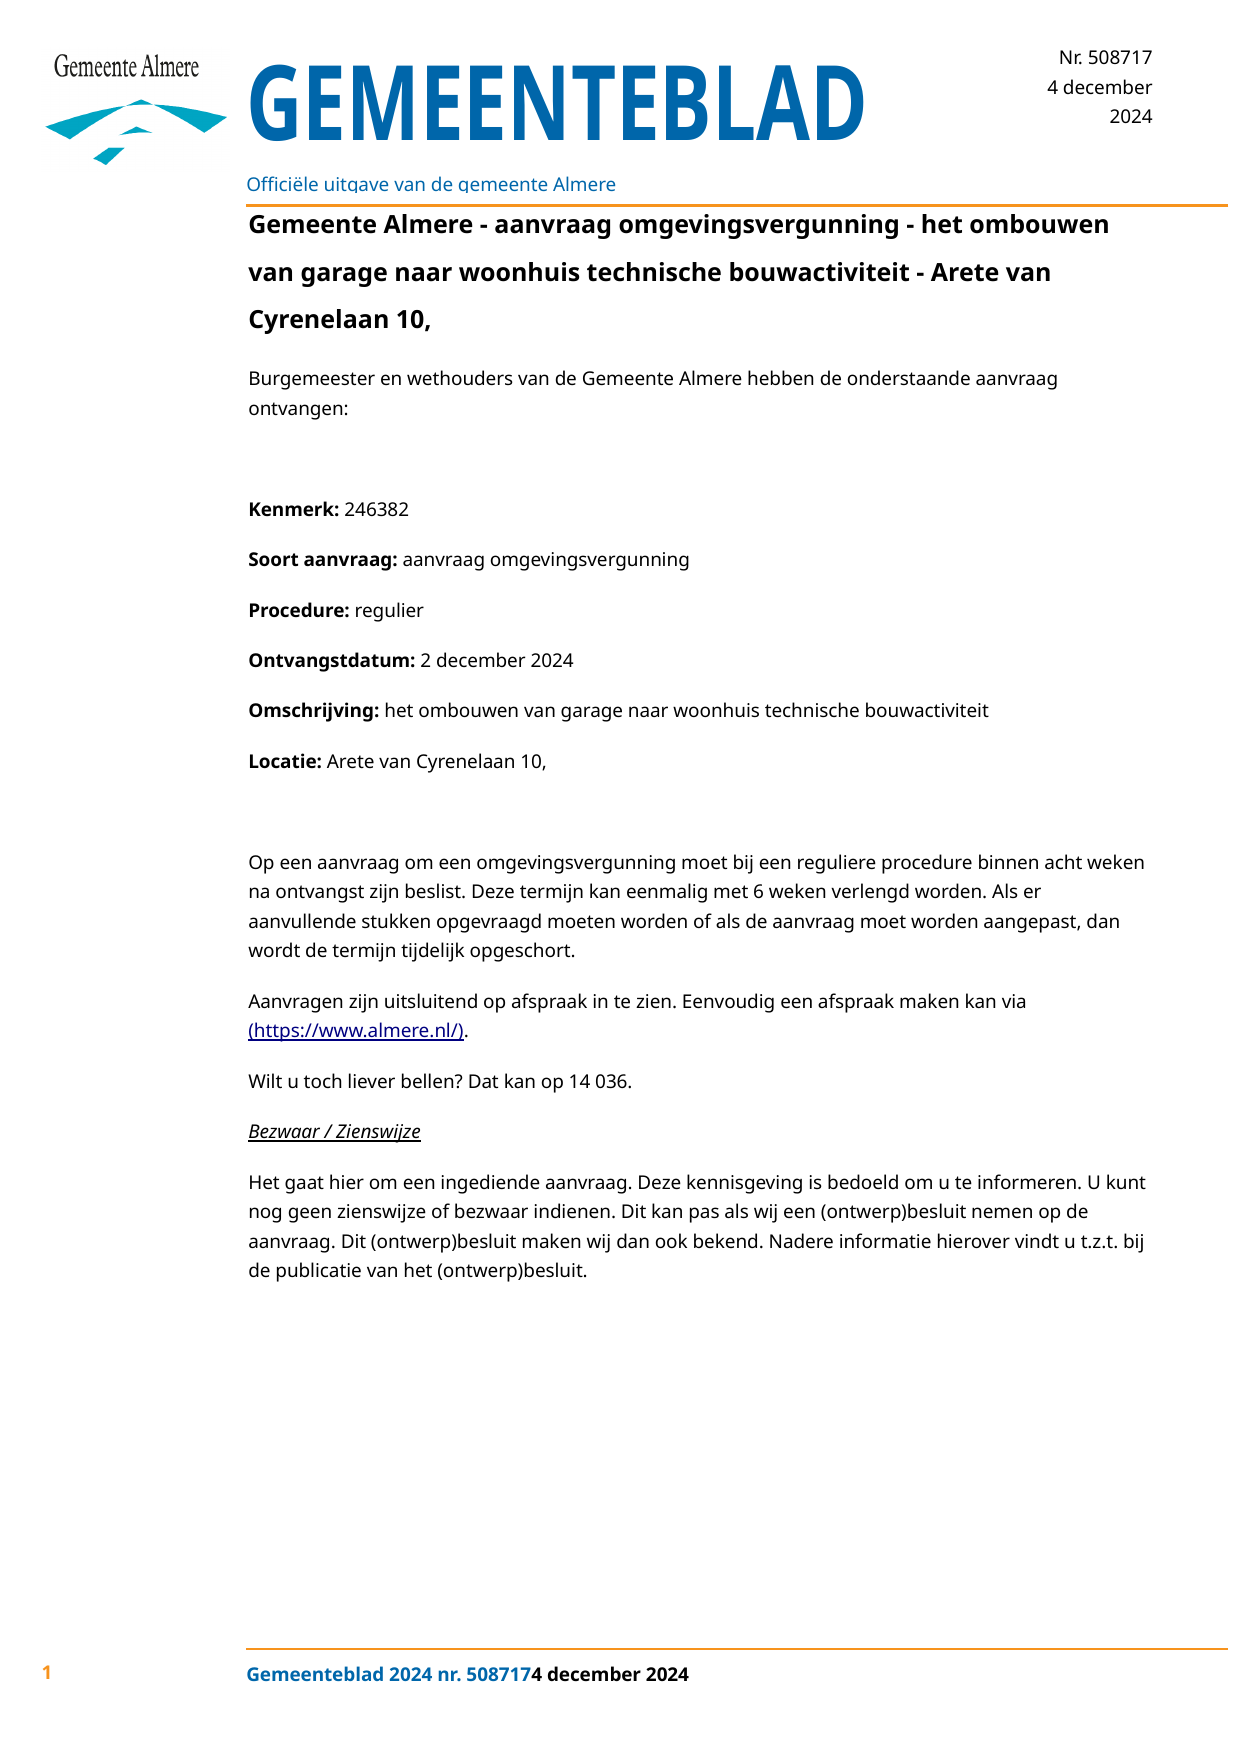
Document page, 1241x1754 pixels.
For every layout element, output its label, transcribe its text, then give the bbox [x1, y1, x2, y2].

text Wilt u toch liever bellen? Dat kan op 14 036. [248, 1068, 1152, 1094]
text Op een aanvraag om een omgevingsvergunning moet bij een reguliere procedure binnen acht weken na ontvangst zijn beslist. Deze termijn kan eenmalig met 6 weken verlengd worden. Als er aanvullende stukken opgevraagd moeten worden of als de aanvraag moet worden aangepast, dan wordt de termijn tijdelijk opgeschort. [248, 849, 1152, 963]
text Procedure: regulier [248, 597, 1152, 622]
text Ontvangstdatum: 2 december 2024 [248, 647, 1152, 673]
text Locatie: Arete van Cyrenelaan 10, [248, 748, 1152, 774]
picture [41, 47, 231, 172]
text Omschrijving: het ombouwen van garage naar woonhuis technische bouwactiviteit [248, 698, 1152, 723]
text Het gaat hier om een ingediende aanvraag. Deze kennisgeving is bedoeld om u te informeren. U kunt nog geen zienswijze of bezwaar indienen. Dit kan pas als wij een (ontwerp)besluit nemen op de aanvraag. Dit (ontwerp)besluit maken wij dan ook bekend. Nadere informatie hierover vindt u t.z.t. bij de publicatie van het (ontwerp)besluit. [248, 1169, 1152, 1283]
text Gemeente Almere - aanvraag omgevingsvergunning - het ombouwen van garage naar woonhuis technische bouwactiviteit - Arete van Cyrenelaan 10, [248, 207, 1152, 336]
text Aanvragen zijn uitsluitend op afspraak in te zien. Eenvoudig een afspraak maken kan via (https://www.almere.nl/). [248, 988, 1152, 1043]
text Soort aanvraag: aanvraag omgevingsvergunning [248, 546, 1152, 572]
text Bezwaar / Zienswijze [248, 1118, 1152, 1144]
text Kenmerk: 246382 [248, 496, 1152, 522]
text Burgemeester en wethouders van de Gemeente Almere hebben de onderstaande aanvraag ontvangen: [248, 366, 1152, 421]
